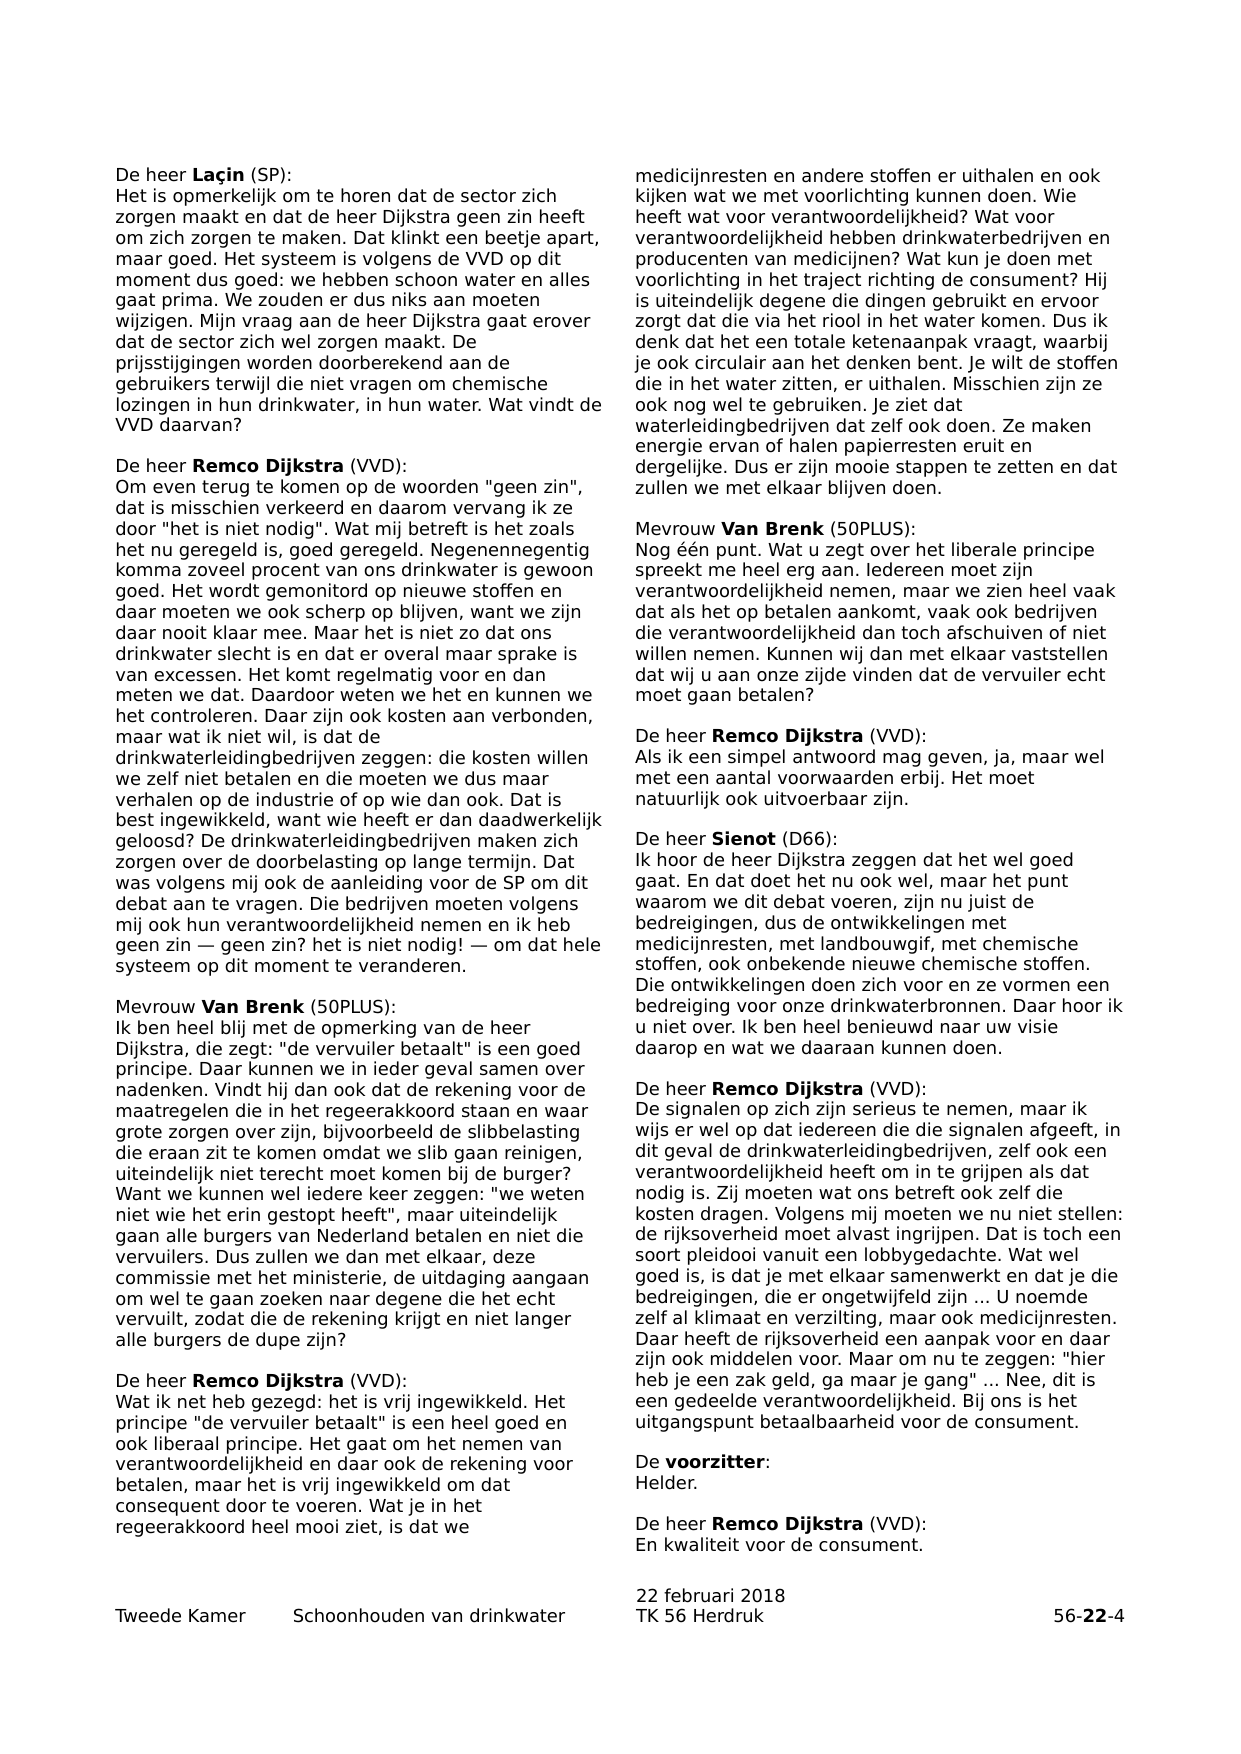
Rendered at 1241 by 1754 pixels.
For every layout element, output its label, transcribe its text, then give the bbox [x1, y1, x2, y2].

text De heer Remco Dijkstra (VVD): [635, 1078, 1125, 1099]
text Om even terug te komen op de woorden "geen zin", dat is misschien verkeerd en daarom vervang ik ze door "het is niet nodig". Wat mij betreft is het zoals het nu geregeld is, goed geregeld. Negenennegentig komma zoveel procent van ons drinkwater is gewoon goed. Het wordt gemonitord op nieuwe stoffen en daar moeten we ook scherp op blijven, want we zijn daar nooit klaar mee. Maar het is niet zo dat ons drinkwater slecht is en dat er overal maar sprake is van excessen. Het komt regelmatig voor en dan meten we dat. Daardoor weten we het en kunnen we het controleren. Daar zijn ook kosten aan verbonden, maar wat ik niet wil, is dat de drinkwaterleidingbedrijven zeggen: die kosten willen we zelf niet betalen en die moeten we dus maar verhalen op de industrie of op wie dan ook. Dat is best ingewikkeld, want wie heeft er dan daadwerkelijk geloosd? De drinkwaterleidingbedrijven maken zich zorgen over de doorbelasting op lange termijn. Dat was volgens mij ook de aanleiding voor de SP om dit debat aan te vragen. Die bedrijven moeten volgens mij ook hun verantwoordelijkheid nemen en ik heb geen zin — geen zin? het is niet nodig! — om dat hele systeem op dit moment te veranderen. [115, 477, 605, 977]
text medicijnresten en andere stoffen er uithalen en ook kijken wat we met voorlichting kunnen doen. Wie heeft wat voor verantwoordelijkheid? Wat voor verantwoordelijkheid hebben drinkwaterbedrijven en producenten van medicijnen? Wat kun je doen met voorlichting in het traject richting de consument? Hij is uiteindelijk degene die dingen gebruikt en ervoor zorgt dat die via het riool in het water komen. Dus ik denk dat het een totale ketenaanpak vraagt, waarbij je ook circulair aan het denken bent. Je wilt de stoffen die in het water zitten, er uithalen. Misschien zijn ze ook nog wel te gebruiken. Je ziet dat waterleidingbedrijven dat zelf ook doen. Ze maken energie ervan of halen papierresten eruit en dergelijke. Dus er zijn mooie stappen te zetten en dat zullen we met elkaar blijven doen. [635, 165, 1125, 499]
text De heer Remco Dijkstra (VVD): [115, 1371, 605, 1392]
text De voorzitter: [635, 1452, 1125, 1473]
text De heer Sienot (D66): [635, 829, 1125, 850]
text En kwaliteit voor de consument. [635, 1535, 1125, 1556]
text De heer Remco Dijkstra (VVD): [115, 456, 605, 477]
text Helder. [635, 1473, 1125, 1494]
text Mevrouw Van Brenk (50PLUS): [635, 519, 1125, 539]
text Ik hoor de heer Dijkstra zeggen dat het wel goed gaat. En dat doet het nu ook wel, maar het punt waarom we dit debat voeren, zijn nu juist de bedreigingen, dus de ontwikkelingen met medicijnresten, met landbouwgif, met chemische stoffen, ook onbekende nieuwe chemische stoffen. Die ontwikkelingen doen zich voor en ze vormen een bedreiging voor onze drinkwaterbronnen. Daar hoor ik u niet over. Ik ben heel benieuwd naar uw visie daarop en wat we daaraan kunnen doen. [635, 850, 1125, 1058]
text Mevrouw Van Brenk (50PLUS): [115, 997, 605, 1017]
text Als ik een simpel antwoord mag geven, ja, maar wel met een aantal voorwaarden erbij. Het moet natuurlijk ook uitvoerbaar zijn. [635, 747, 1125, 809]
text De signalen op zich zijn serieus te nemen, maar ik wijs er wel op dat iedereen die die signalen afgeeft, in dit geval de drinkwaterleidingbedrijven, zelf ook een verantwoordelijkheid heeft om in te grijpen als dat nodig is. Zij moeten wat ons betreft ook zelf die kosten dragen. Volgens mij moeten we nu niet stellen: de rijksoverheid moet alvast ingrijpen. Dat is toch een soort pleidooi vanuit een lobbygedachte. Wat wel goed is, is dat je met elkaar samenwerkt en dat je die bedreigingen, die er ongetwijfeld zijn ... U noemde zelf al klimaat en verzilting, maar ook medicijnresten. Daar heeft de rijksoverheid een aanpak voor en daar zijn ook middelen voor. Maar om nu te zeggen: "hier heb je een zak geld, ga maar je gang" ... Nee, dit is een gedeelde verantwoordelijkheid. Bij ons is het uitgangspunt betaalbaarheid voor de consument. [635, 1099, 1125, 1432]
text Ik ben heel blij met de opmerking van de heer Dijkstra, die zegt: "de vervuiler betaalt" is een goed principe. Daar kunnen we in ieder geval samen over nadenken. Vindt hij dan ook dat de rekening voor de maatregelen die in het regeerakkoord staan en waar grote zorgen over zijn, bijvoorbeeld de slibbelasting die eraan zit te komen omdat we slib gaan reinigen, uiteindelijk niet terecht moet komen bij de burger? Want we kunnen wel iedere keer zeggen: "we weten niet wie het erin gestopt heeft", maar uiteindelijk gaan alle burgers van Nederland betalen en niet die vervuilers. Dus zullen we dan met elkaar, deze commissie met het ministerie, de uitdaging aangaan om wel te gaan zoeken naar degene die het echt vervuilt, zodat die de rekening krijgt en niet langer alle burgers de dupe zijn? [115, 1017, 605, 1351]
text Nog één punt. Wat u zegt over het liberale principe spreekt me heel erg aan. Iedereen moet zijn verantwoordelijkheid nemen, maar we zien heel vaak dat als het op betalen aankomt, vaak ook bedrijven die verantwoordelijkheid dan toch afschuiven of niet willen nemen. Kunnen wij dan met elkaar vaststellen dat wij u aan onze zijde vinden dat de vervuiler echt moet gaan betalen? [635, 539, 1125, 706]
text De heer Remco Dijkstra (VVD): [635, 726, 1125, 747]
text Het is opmerkelijk om te horen dat de sector zich zorgen maakt en dat de heer Dijkstra geen zin heeft om zich zorgen te maken. Dat klinkt een beetje apart, maar goed. Het systeem is volgens de VVD op dit moment dus goed: we hebben schoon water en alles gaat prima. We zouden er dus niks aan moeten wijzigen. Mijn vraag aan de heer Dijkstra gaat erover dat de sector zich wel zorgen maakt. De prijsstijgingen worden doorberekend aan de gebruikers terwijl die niet vragen om chemische lozingen in hun drinkwater, in hun water. Wat vindt de VVD daarvan? [115, 186, 605, 436]
text De heer Laçin (SP): [115, 165, 605, 186]
text Wat ik net heb gezegd: het is vrij ingewikkeld. Het principe "de vervuiler betaalt" is een heel goed en ook liberaal principe. Het gaat om het nemen van verantwoordelijkheid en daar ook de rekening voor betalen, maar het is vrij ingewikkeld om dat consequent door te voeren. Wat je in het regeerakkoord heel mooi ziet, is dat we [115, 1392, 605, 1537]
text De heer Remco Dijkstra (VVD): [635, 1514, 1125, 1535]
